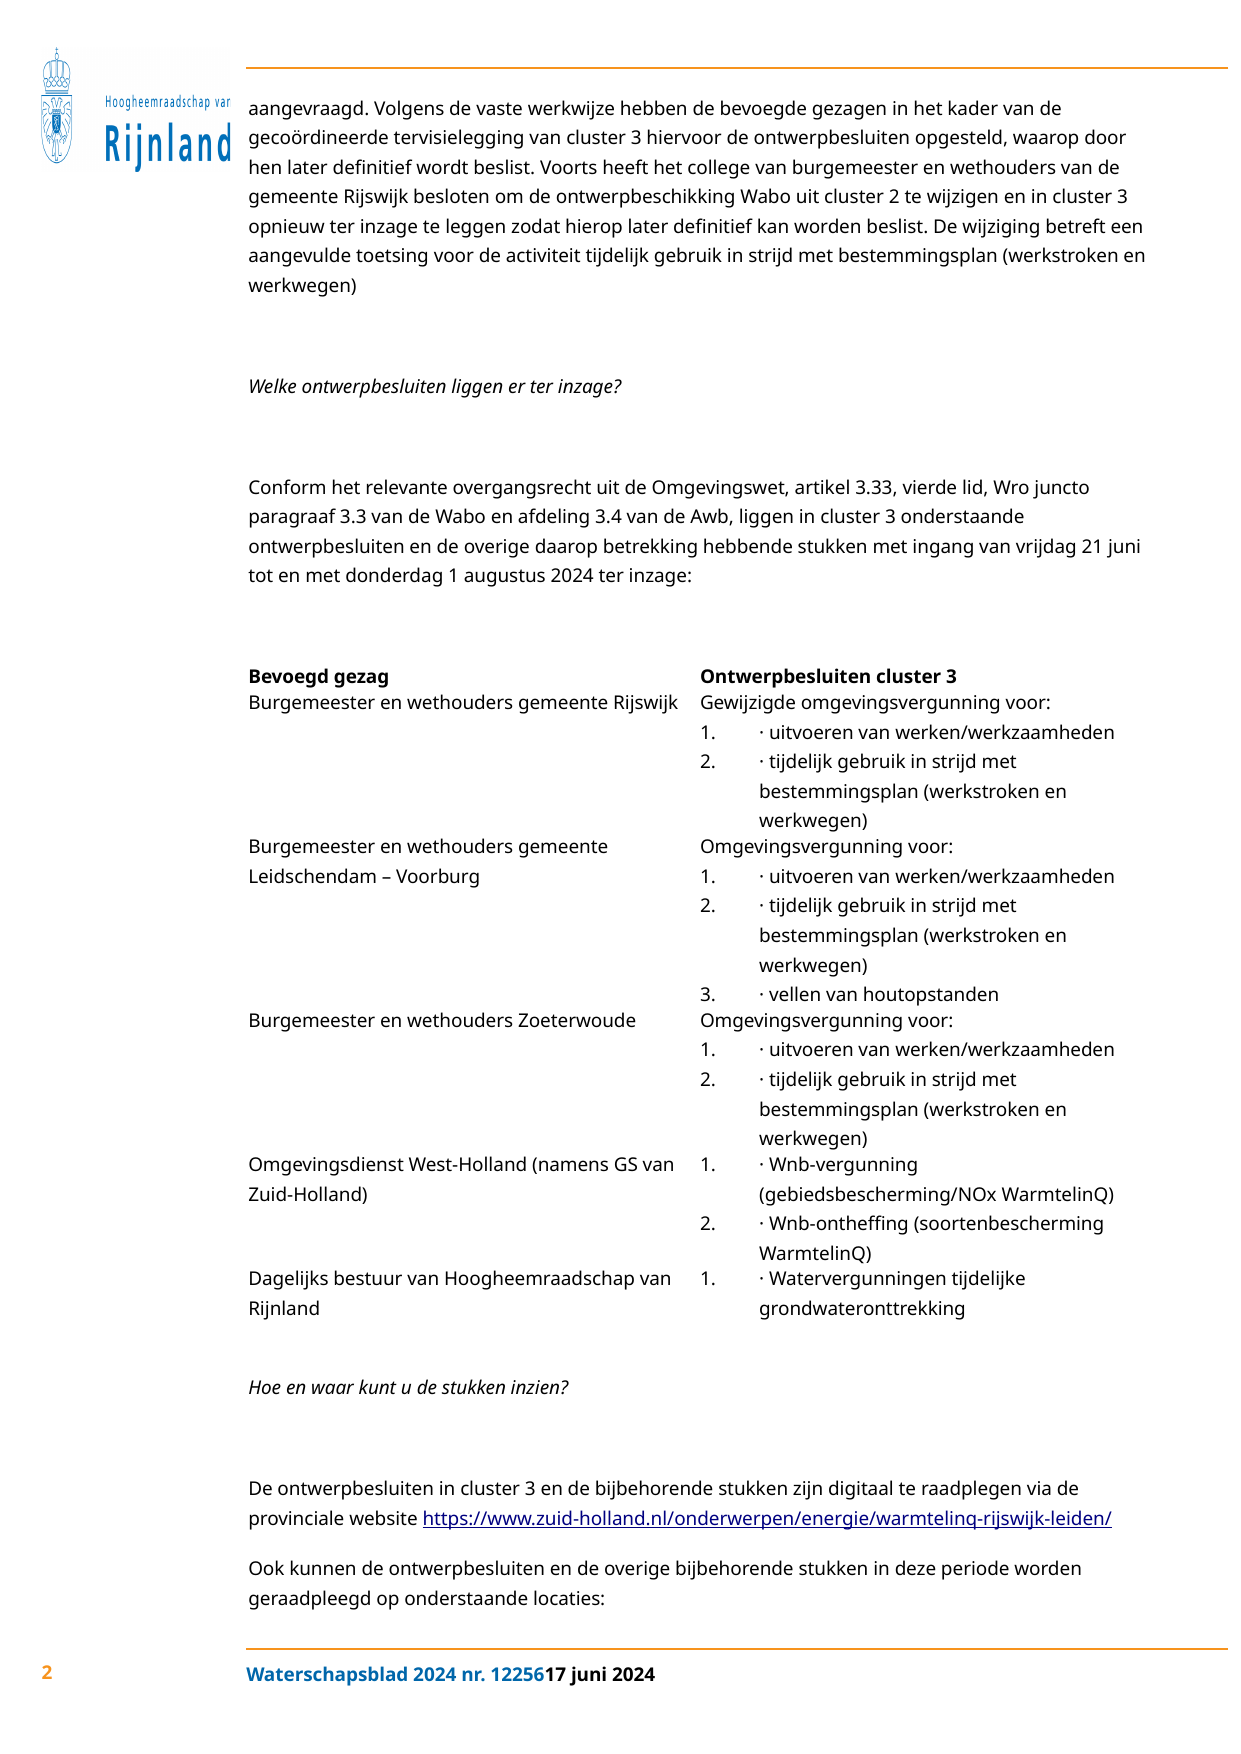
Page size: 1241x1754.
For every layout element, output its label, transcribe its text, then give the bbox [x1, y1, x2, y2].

table_cell Omgevingsvergunning voor: · uitvoeren van werken/werkzaamheden · tijdelijk gebruik in strijd met bestemmingsplan (werkstroken en werkwegen) [700, 1007, 1152, 1151]
table_cell Burgemeester en wethouders Zoeterwoude [248, 1007, 700, 1151]
text Ook kunnen de ontwerpbesluiten en de overige bijbehorende stukken in deze periode worden geraadpleegd op onderstaande locaties: [248, 1555, 1152, 1611]
table_cell Omgevingsdienst West-Holland (namens GS van Zuid-Holland) [248, 1151, 700, 1266]
text Hoe en waar kunt u de stukken inzien? [248, 1374, 1152, 1400]
picture [41, 47, 231, 172]
table_cell Gewijzigde omgevingsvergunning voor: · uitvoeren van werken/werkzaamheden · tijdelijk gebruik in strijd met bestemmingsplan (werkstroken en werkwegen) [700, 689, 1152, 833]
table_header Bevoegd gezag [248, 664, 700, 689]
table_cell Burgemeester en wethouders gemeente Leidschendam – Voorburg [248, 834, 700, 1007]
text aangevraagd. Volgens de vaste werkwijze hebben de bevoegde gezagen in het kader van de gecoördineerde tervisielegging van cluster 3 hiervoor de ontwerpbesluiten opgesteld, waarop door hen later definitief wordt beslist. Voorts heeft het college van burgemeester en wethouders van de gemeente Rijswijk besloten om de ontwerpbeschikking Wabo uit cluster 2 te wijzigen en in cluster 3 opnieuw ter inzage te leggen zodat hierop later definitief kan worden beslist. De wijziging betreft een aangevulde toetsing voor de activiteit tijdelijk gebruik in strijd met bestemmingsplan (werkstroken en werkwegen) [248, 95, 1152, 298]
table_cell · Watervergunningen tijdelijke grondwateronttrekking [700, 1266, 1152, 1321]
table_cell Burgemeester en wethouders gemeente Rijswijk [248, 689, 700, 833]
text Conform het relevante overgangsrecht uit de Omgevingswet, artikel 3.33, vierde lid, Wro juncto paragraaf 3.3 van de Wabo en afdeling 3.4 van de Awb, liggen in cluster 3 onderstaande ontwerpbesluiten en de overige daarop betrekking hebbende stukken met ingang van vrijdag 21 juni tot en met donderdag 1 augustus 2024 ter inzage: [248, 474, 1152, 588]
table_cell Dagelijks bestuur van Hoogheemraadschap van Rijnland [248, 1266, 700, 1321]
table_cell · Wnb-vergunning (gebiedsbescherming/NOx WarmtelinQ) · Wnb-ontheffing (soortenbescherming WarmtelinQ) [700, 1151, 1152, 1266]
table_header Ontwerpbesluiten cluster 3 [700, 664, 1152, 689]
text De ontwerpbesluiten in cluster 3 en de bijbehorende stukken zijn digitaal te raadplegen via de provinciale website https://www.zuid-holland.nl/onderwerpen/energie/warmtelinq-rijswijk-leiden/ [248, 1475, 1152, 1531]
table_cell Omgevingsvergunning voor: · uitvoeren van werken/werkzaamheden · tijdelijk gebruik in strijd met bestemmingsplan (werkstroken en werkwegen) · vellen van houtopstanden [700, 834, 1152, 1007]
text Welke ontwerpbesluiten liggen er ter inzage? [248, 373, 1152, 399]
